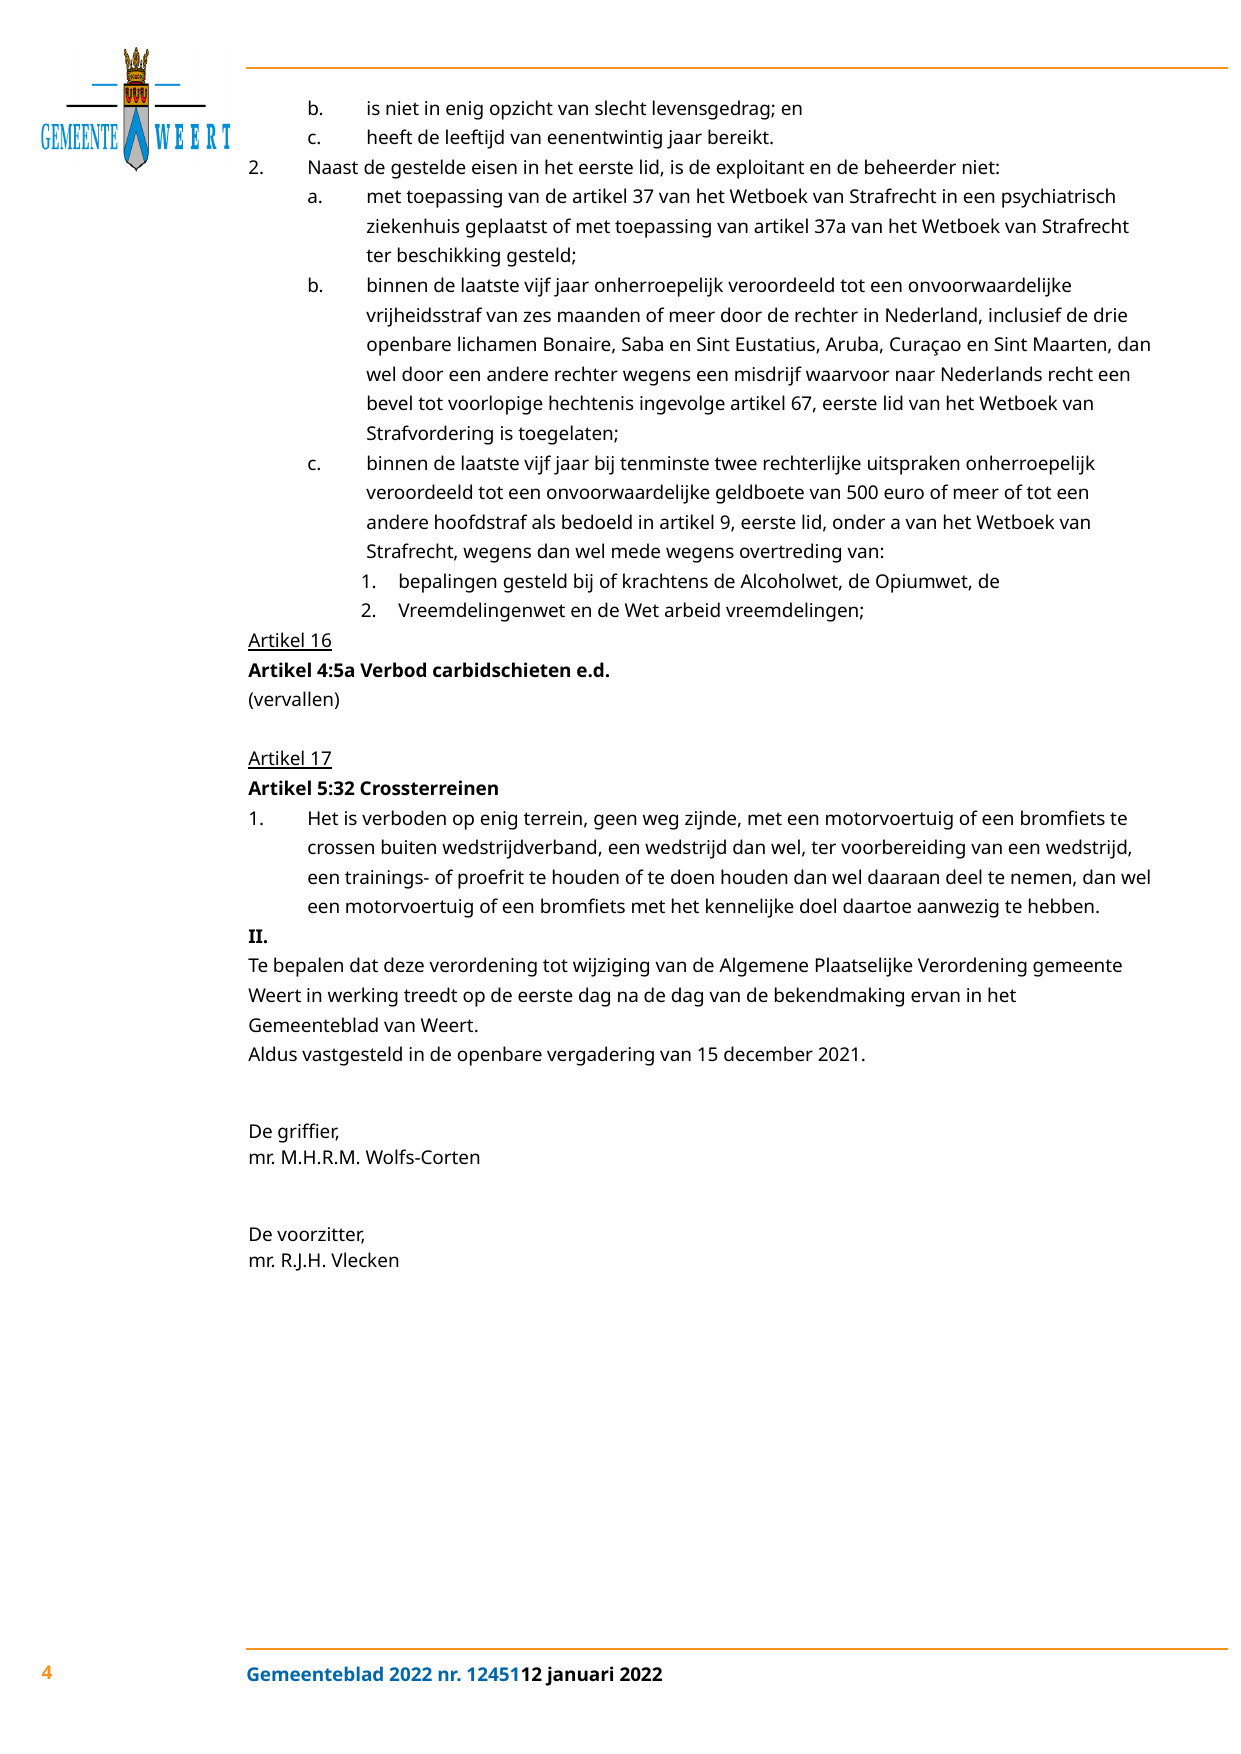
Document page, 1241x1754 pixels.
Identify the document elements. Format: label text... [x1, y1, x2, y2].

picture [41, 47, 231, 172]
list Naast de gestelde eisen in het eerste lid, is de exploitant en de beheerder niet: [248, 154, 1152, 180]
text Artikel 17 [248, 746, 1152, 771]
list heeft de leeftijd van eenentwintig jaar bereikt. [307, 124, 1152, 150]
list binnen de laatste vijf jaar onherroepelijk veroordeeld tot een onvoorwaardelijke vrijheidsstraf van zes maanden of meer door de rechter in Nederland, inclusief de drie openbare lichamen Bonaire, Saba en Sint Eustatius, Aruba, Curaçao en Sint Maarten, dan wel door een andere rechter wegens een misdrijf waarvoor naar Nederlands recht een bevel tot voorlopige hechtenis ingevolge artikel 67, eerste lid van het Wetboek van Strafvordering is toegelaten; [307, 272, 1152, 446]
list Het is verboden op enig terrein, geen weg zijnde, met een motorvoertuig of een bromfiets te crossen buiten wedstrijdverband, een wedstrijd dan wel, ter voorbereiding van een wedstrijd, een trainings- of proefrit te houden of te doen houden dan wel daaraan deel te nemen, dan wel een motorvoertuig of een bromfiets met het kennelijke doel daartoe aanwezig te hebben. [248, 805, 1152, 919]
text Aldus vastgesteld in de openbare vergadering van 15 december 2021. [248, 1041, 1152, 1067]
list is niet in enig opzicht van slecht levensgedrag; en [307, 95, 1152, 121]
list bepalingen gesteld bij of krachtens de Alcoholwet, de Opiumwet, de [361, 568, 1152, 594]
list binnen de laatste vijf jaar bij tenminste twee rechterlijke uitspraken onherroepelijk veroordeeld tot een onvoorwaardelijke geldboete van 500 euro of meer of tot een andere hoofdstraf als bedoeld in artikel 9, eerste lid, onder a van het Wetboek van Strafrecht, wegens dan wel mede wegens overtreding van: [307, 450, 1152, 564]
list Vreemdelingenwet en de Wet arbeid vreemdelingen; [361, 598, 1152, 623]
text Artikel 4:5a Verbod carbidschieten e.d. [248, 657, 1152, 683]
text mr. R.J.H. Vlecken [248, 1247, 1152, 1273]
text Artikel 16 [248, 627, 1152, 653]
text (vervallen) [248, 686, 1152, 712]
text De griffier, [248, 1119, 1152, 1144]
text De voorzitter, [248, 1222, 1152, 1247]
text mr. M.H.R.M. Wolfs-Corten [248, 1144, 1152, 1170]
text II. [248, 923, 1152, 949]
text Artikel 5:32 Crossterreinen [248, 775, 1152, 801]
text Te bepalen dat deze verordening tot wijziging van de Algemene Plaatselijke Verordening gemeente Weert in werking treedt op de eerste dag na de dag van de bekendmaking ervan in het Gemeenteblad van Weert. [248, 953, 1152, 1038]
list met toepassing van de artikel 37 van het Wetboek van Strafrecht in een psychiatrisch ziekenhuis geplaatst of met toepassing van artikel 37a van het Wetboek van Strafrecht ter beschikking gesteld; [307, 183, 1152, 268]
